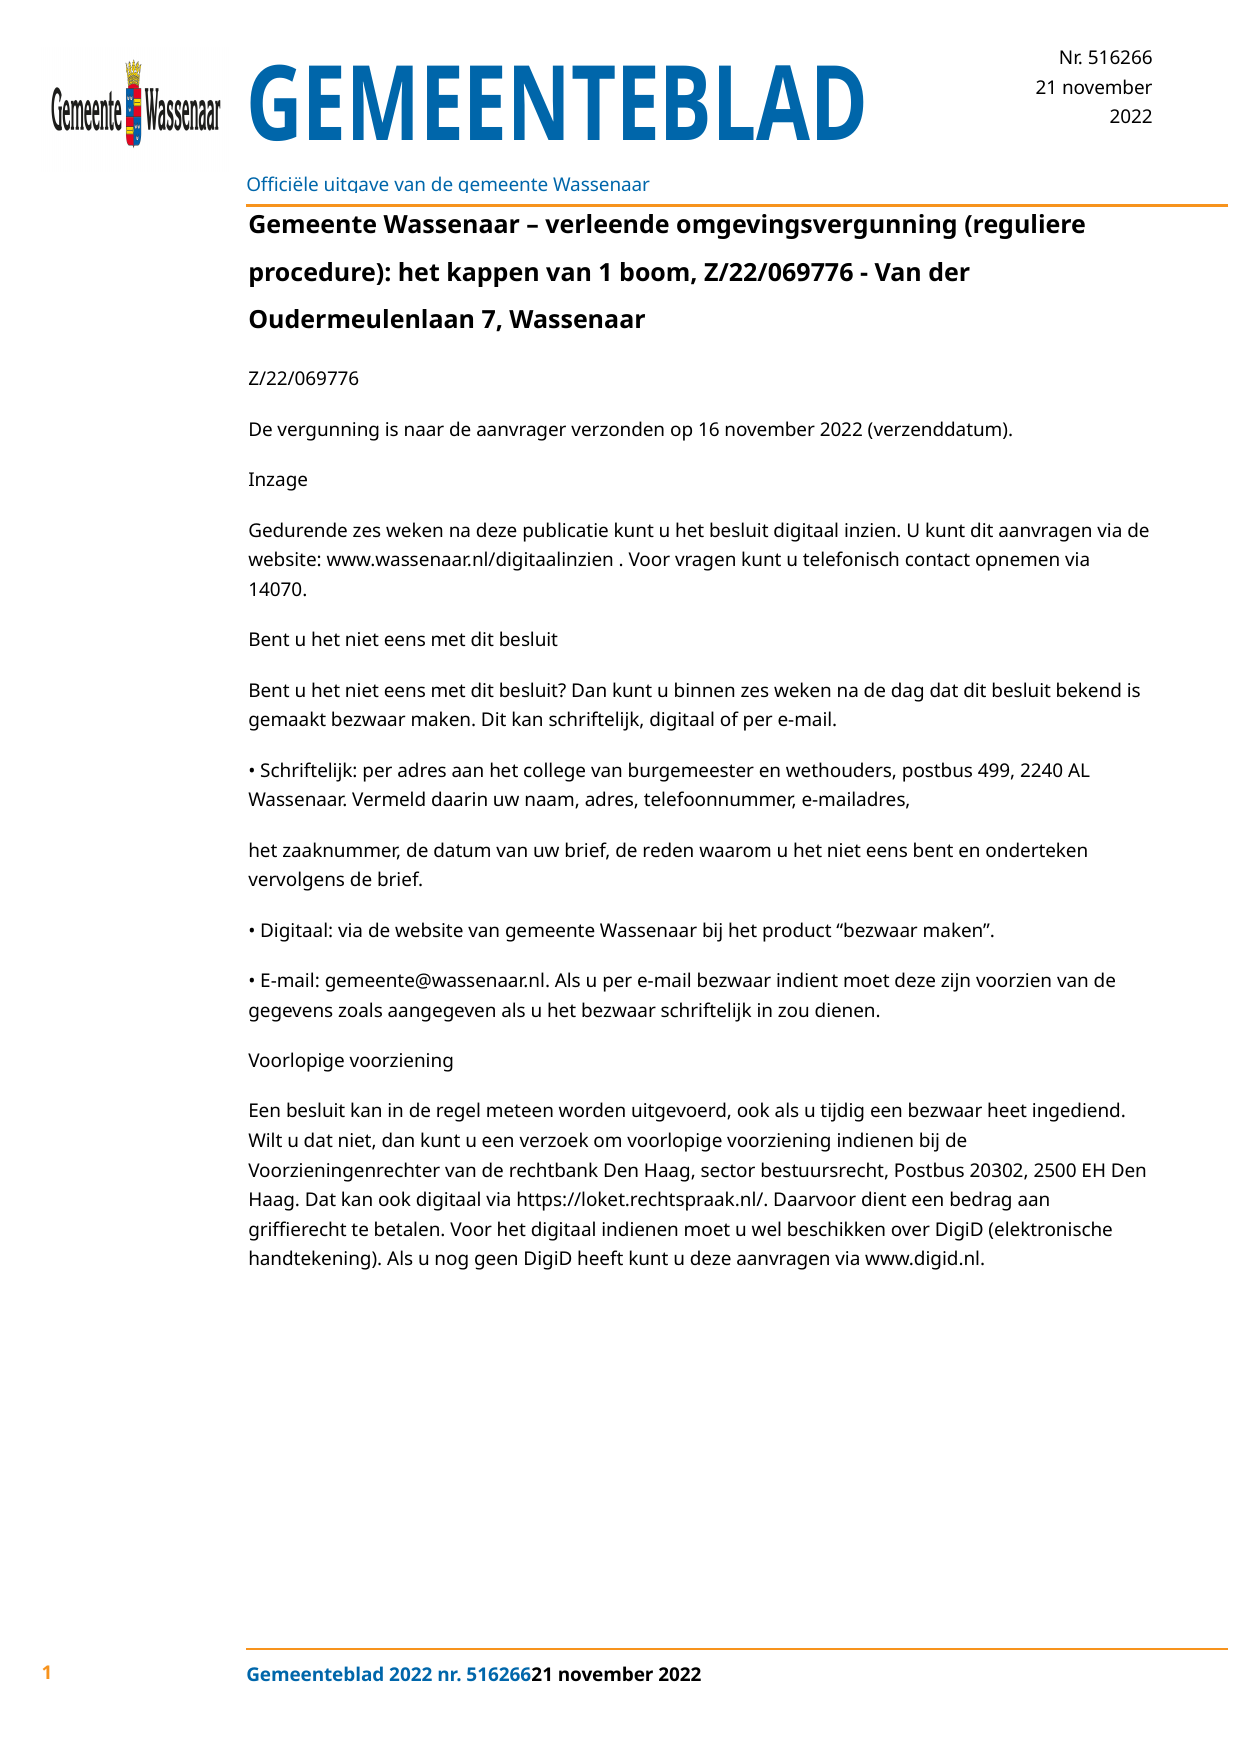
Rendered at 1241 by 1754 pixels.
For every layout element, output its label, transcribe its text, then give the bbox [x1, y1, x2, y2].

text • E-mail: gemeente@wassenaar.nl. Als u per e-mail bezwaar indient moet deze zijn voorzien van de gegevens zoals aangegeven als u het bezwaar schriftelijk in zou dienen. [248, 967, 1152, 1022]
picture [41, 47, 231, 172]
text Gemeente Wassenaar – verleende omgevingsvergunning (reguliere procedure): het kappen van 1 boom, Z/22/069776 - Van der Oudermeulenlaan 7, Wassenaar [248, 207, 1152, 336]
text Voorlopige voorziening [248, 1047, 1152, 1073]
text Bent u het niet eens met dit besluit? Dan kunt u binnen zes weken na de dag dat dit besluit bekend is gemaakt bezwaar maken. Dit kan schriftelijk, digitaal of per e-mail. [248, 677, 1152, 732]
text De vergunning is naar de aanvrager verzonden op 16 november 2022 (verzenddatum). [248, 416, 1152, 442]
text het zaaknummer, de datum van uw brief, de reden waarom u het niet eens bent en onderteken vervolgens de brief. [248, 837, 1152, 892]
text Gedurende zes weken na deze publicatie kunt u het besluit digitaal inzien. U kunt dit aanvragen via de website: www.wassenaar.nl/digitaalinzien . Voor vragen kunt u telefonisch contact opnemen via 14070. [248, 517, 1152, 602]
text Z/22/069776 [248, 366, 1152, 391]
text Inzage [248, 466, 1152, 492]
text • Digitaal: via de website van gemeente Wassenaar bij het product “bezwaar maken”. [248, 917, 1152, 942]
text Een besluit kan in de regel meteen worden uitgevoerd, ook als u tijdig een bezwaar heet ingediend. Wilt u dat niet, dan kunt u een verzoek om voorlopige voorziening indienen bij de Voorzieningenrechter van de rechtbank Den Haag, sector bestuursrecht, Postbus 20302, 2500 EH Den Haag. Dat kan ook digitaal via https://loket.rechtspraak.nl/. Daarvoor dient een bedrag aan griffierecht te betalen. Voor het digitaal indienen moet u wel beschikken over DigiD (elektronische handtekening). Als u nog geen DigiD heeft kunt u deze aanvragen via www.digid.nl. [248, 1098, 1152, 1271]
text Bent u het niet eens met dit besluit [248, 626, 1152, 652]
text • Schriftelijk: per adres aan het college van burgemeester en wethouders, postbus 499, 2240 AL Wassenaar. Vermeld daarin uw naam, adres, telefoonnummer, e-mailadres, [248, 757, 1152, 812]
